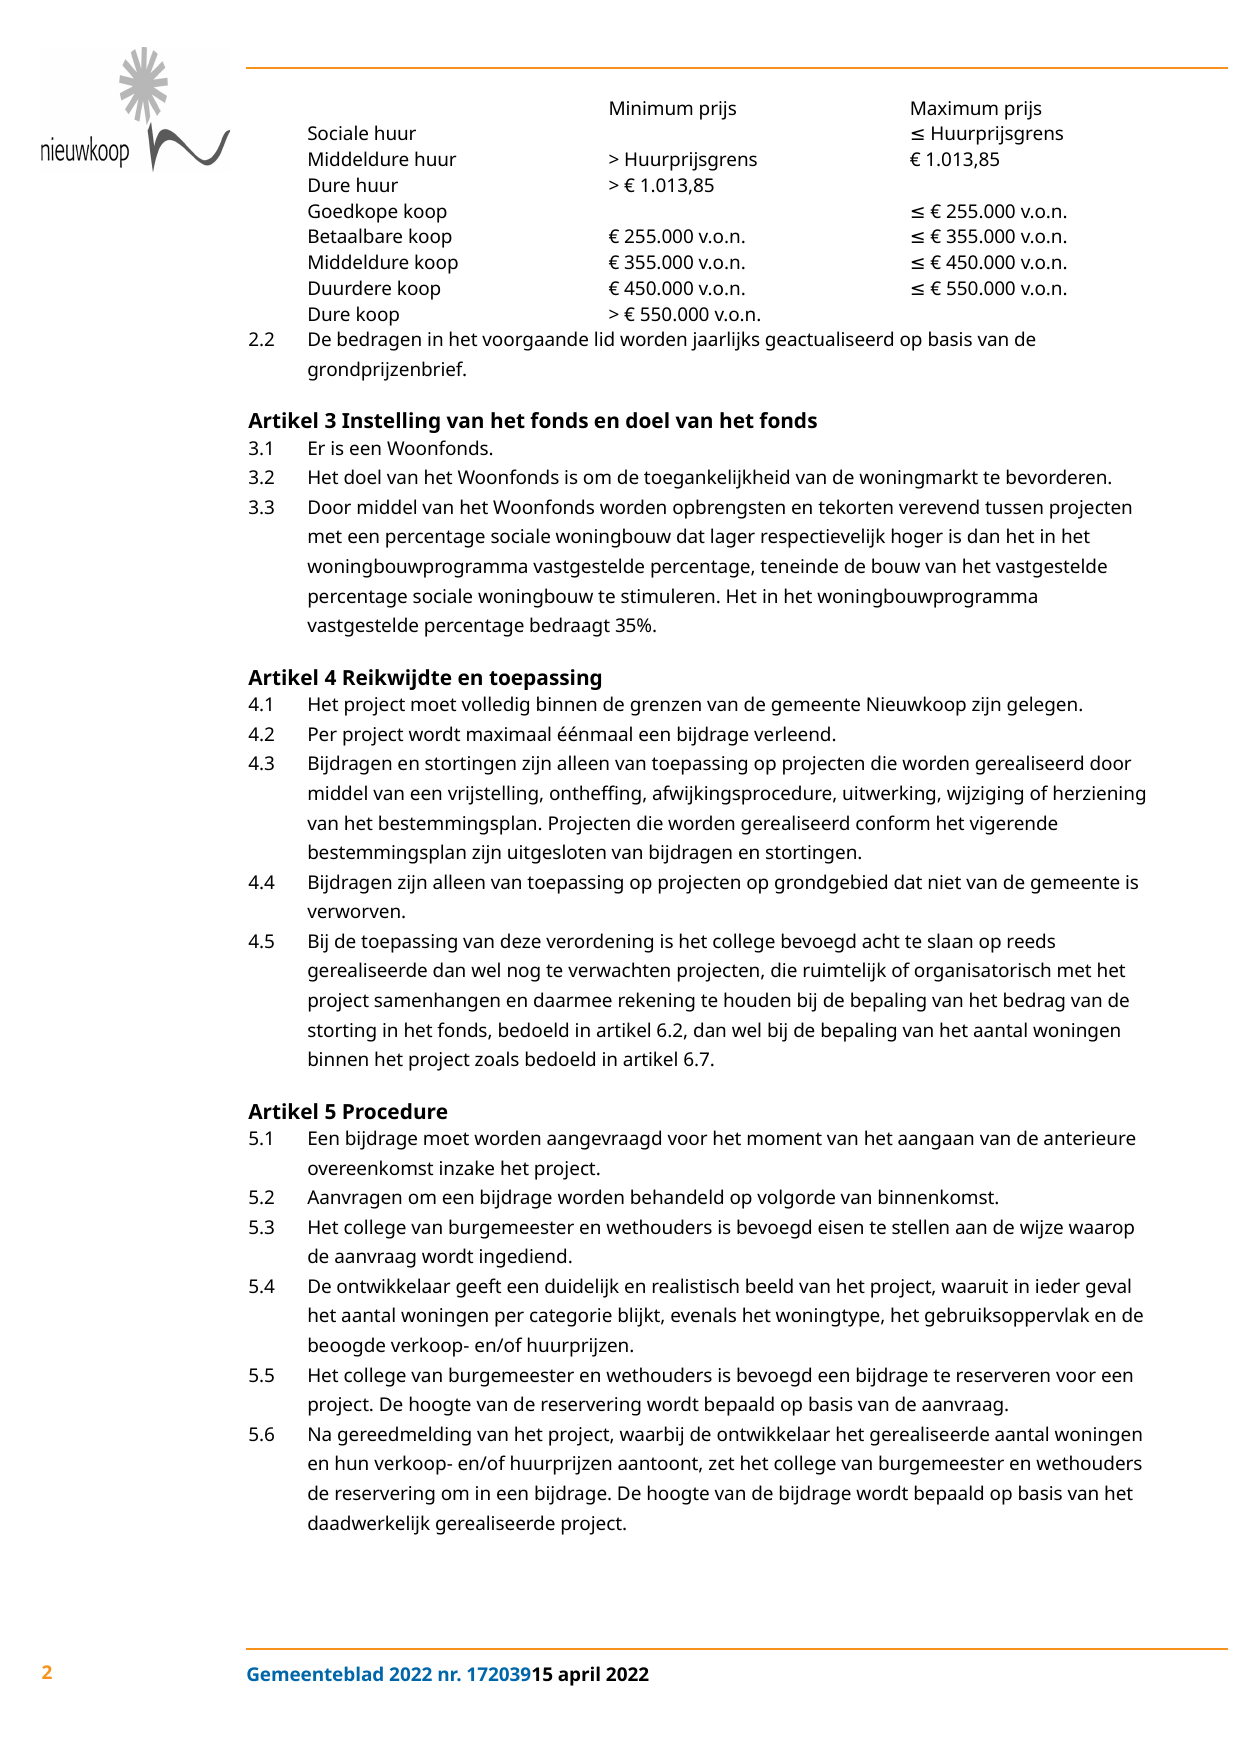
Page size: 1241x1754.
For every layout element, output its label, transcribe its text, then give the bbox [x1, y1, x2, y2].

list Bijdragen zijn alleen van toepassing op projecten op grondgebied dat niet van de gemeente is verworven. [248, 869, 1152, 924]
table_cell > Huurprijsgrens [608, 146, 909, 172]
table_cell ≤ € 550.000 v.o.n. [910, 275, 1211, 301]
list Er is een Woonfonds. [248, 435, 1152, 461]
list Het doel van het Woonfonds is om de toegankelijkheid van de woningmarkt te bevorderen. [248, 464, 1152, 490]
table_cell € 355.000 v.o.n. [608, 249, 909, 275]
table_cell [910, 301, 1211, 326]
list De bedragen in het voorgaande lid worden jaarlijks geactualiseerd op basis van de grondprijzenbrief. [248, 327, 1152, 382]
table_cell Sociale huur [307, 121, 608, 146]
table_cell Duurdere koop [307, 275, 608, 301]
list Bij de toepassing van deze verordening is het college bevoegd acht te slaan op reeds gerealiseerde dan wel nog te verwachten projecten, die ruimtelijk of organisatorisch met het project samenhangen en daarmee rekening te houden bij de bepaling van het bedrag van de storting in het fonds, bedoeld in artikel 6.2, dan wel bij de bepaling van het aantal woningen binnen het project zoals bedoeld in artikel 6.7. [248, 928, 1152, 1072]
table_cell ≤ Huurprijsgrens [910, 121, 1211, 146]
table_cell [608, 198, 909, 223]
table_header Maximum prijs [910, 95, 1211, 121]
table_cell € 1.013,85 [910, 146, 1211, 172]
table_cell ≤ € 355.000 v.o.n. [910, 224, 1211, 249]
list Aanvragen om een bijdrage worden behandeld op volgorde van binnenkomst. [248, 1184, 1152, 1210]
table_cell Middeldure huur [307, 146, 608, 172]
table_header [307, 95, 608, 121]
list Na gereedmelding van het project, waarbij de ontwikkelaar het gerealiseerde aantal woningen en hun verkoop- en/of huurprijzen aantoont, zet het college van burgemeester en wethouders de reservering om in een bijdrage. De hoogte van de bijdrage wordt bepaald op basis van het daadwerkelijk gerealiseerde project. [248, 1421, 1152, 1536]
table_cell Middeldure koop [307, 249, 608, 275]
list Per project wordt maximaal éénmaal een bijdrage verleend. [248, 721, 1152, 747]
list Een bijdrage moet worden aangevraagd voor het moment van het aangaan van de anterieure overeenkomst inzake het project. [248, 1125, 1152, 1181]
table_cell Dure huur [307, 172, 608, 198]
table_header Minimum prijs [608, 95, 909, 121]
list De ontwikkelaar geeft een duidelijk en realistisch beeld van het project, waaruit in ieder geval het aantal woningen per categorie blijkt, evenals het woningtype, het gebruiksoppervlak en de beoogde verkoop- en/of huurprijzen. [248, 1273, 1152, 1358]
table_cell > € 1.013,85 [608, 172, 909, 198]
list Het project moet volledig binnen de grenzen van de gemeente Nieuwkoop zijn gelegen. [248, 691, 1152, 717]
text Artikel 3 Instelling van het fonds en doel van het fonds [248, 407, 1152, 435]
table_cell Goedkope koop [307, 198, 608, 223]
table_cell [608, 121, 909, 146]
list Het college van burgemeester en wethouders is bevoegd een bijdrage te reserveren voor een project. De hoogte van de reservering wordt bepaald op basis van de aanvraag. [248, 1362, 1152, 1417]
list Door middel van het Woonfonds worden opbrengsten en tekorten verevend tussen projecten met een percentage sociale woningbouw dat lager respectievelijk hoger is dan het in het woningbouwprogramma vastgestelde percentage, teneinde de bouw van het vastgestelde percentage sociale woningbouw te stimuleren. Het in het woningbouwprogramma vastgestelde percentage bedraagt 35%. [248, 494, 1152, 638]
table_cell ≤ € 450.000 v.o.n. [910, 249, 1211, 275]
list Het college van burgemeester en wethouders is bevoegd eisen te stellen aan de wijze waarop de aanvraag wordt ingediend. [248, 1214, 1152, 1269]
table_cell > € 550.000 v.o.n. [608, 301, 909, 326]
list Bijdragen en stortingen zijn alleen van toepassing op projecten die worden gerealiseerd door middel van een vrijstelling, ontheffing, afwijkingsprocedure, uitwerking, wijziging of herziening van het bestemmingsplan. Projecten die worden gerealiseerd conform het vigerende bestemmingsplan zijn uitgesloten van bijdragen en stortingen. [248, 751, 1152, 865]
table_cell € 255.000 v.o.n. [608, 224, 909, 249]
table_cell Betaalbare koop [307, 224, 608, 249]
table_cell ≤ € 255.000 v.o.n. [910, 198, 1211, 223]
table_cell € 450.000 v.o.n. [608, 275, 909, 301]
picture [41, 47, 231, 172]
table_cell [910, 172, 1211, 198]
table_cell Dure koop [307, 301, 608, 326]
text Artikel 5 Procedure [248, 1097, 1152, 1125]
text Artikel 4 Reikwijdte en toepassing [248, 663, 1152, 691]
